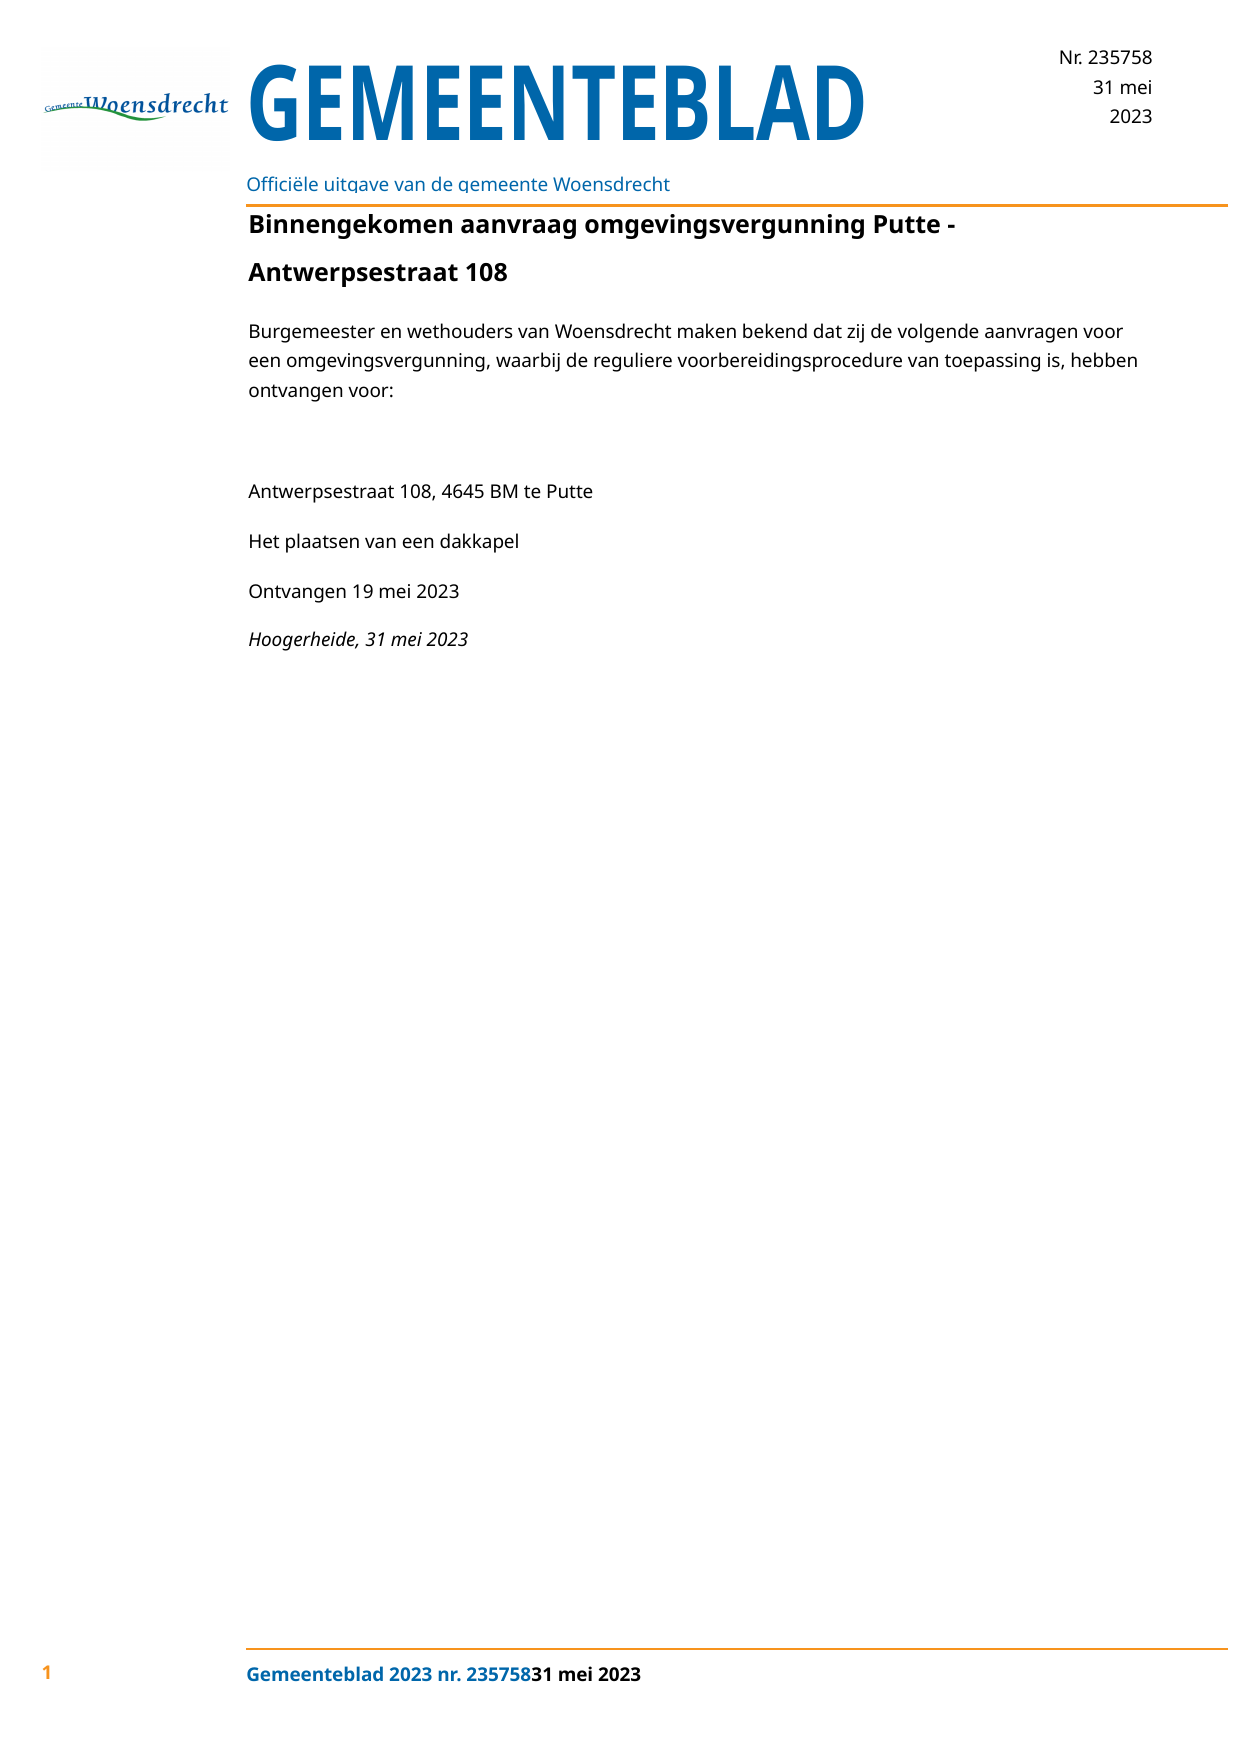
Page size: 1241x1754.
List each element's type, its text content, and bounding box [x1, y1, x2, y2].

text Burgemeester en wethouders van Woensdrecht maken bekend dat zij de volgende aanvragen voor een omgevingsvergunning, waarbij de reguliere voorbereidingsprocedure van toepassing is, hebben ontvangen voor: [248, 318, 1152, 403]
text Het plaatsen van een dakkapel [248, 528, 1152, 554]
picture [41, 47, 231, 172]
text Antwerpsestraat 108, 4645 BM te Putte [248, 478, 1152, 504]
text Ontvangen 19 mei 2023 [248, 579, 1152, 604]
text Binnengekomen aanvraag omgevingsvergunning Putte - Antwerpsestraat 108 [248, 207, 1152, 288]
text Hoogerheide, 31 mei 2023 [248, 627, 1152, 652]
